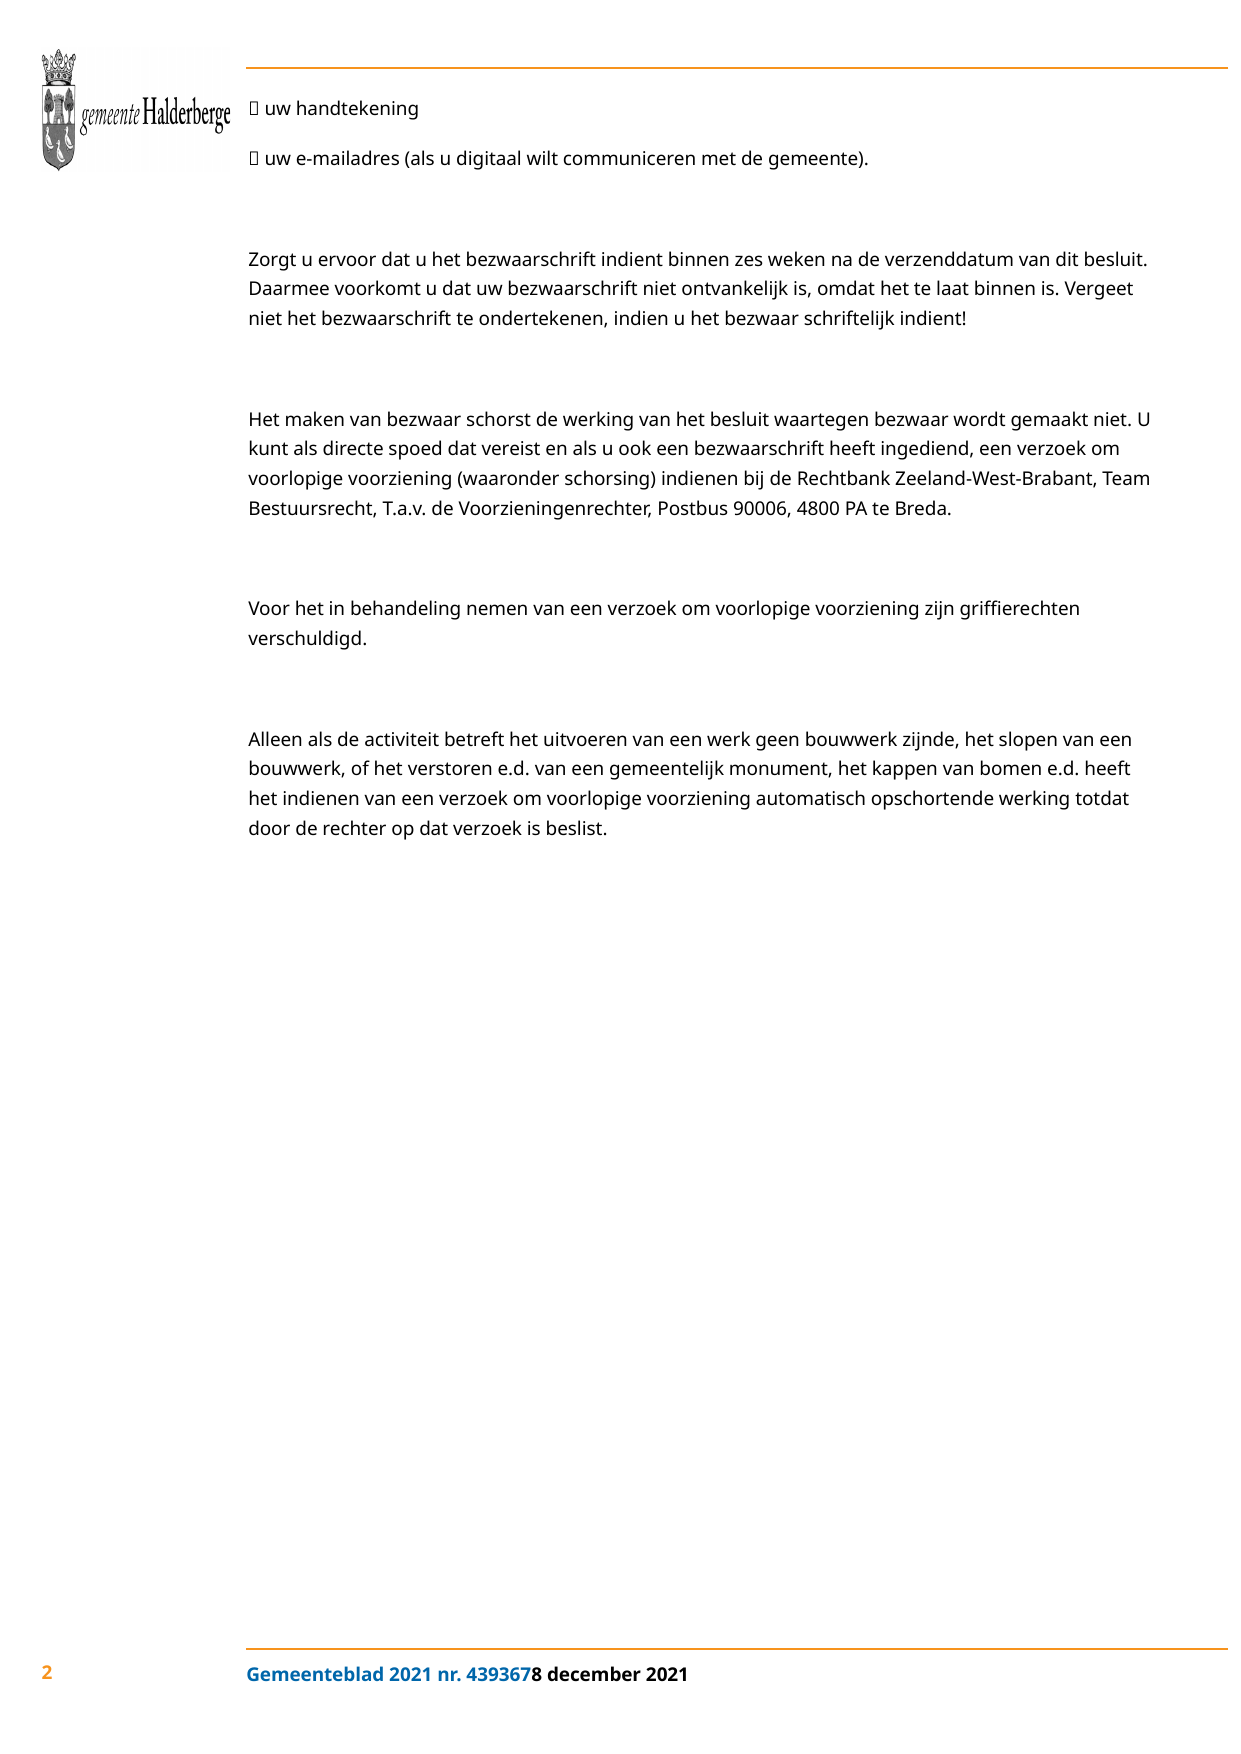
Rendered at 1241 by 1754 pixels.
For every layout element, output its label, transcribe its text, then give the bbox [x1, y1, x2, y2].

text  uw handtekening [248, 95, 1152, 121]
text Voor het in behandeling nemen van een verzoek om voorlopige voorziening zijn griffierechten verschuldigd. [248, 596, 1152, 651]
text Alleen als de activiteit betreft het uitvoeren van een werk geen bouwwerk zijnde, het slopen van een bouwwerk, of het verstoren e.d. van een gemeentelijk monument, het kappen van bomen e.d. heeft het indienen van een verzoek om voorlopige voorziening automatisch opschortende werking totdat door de rechter op dat verzoek is beslist. [248, 726, 1152, 841]
picture [41, 47, 231, 172]
text  uw e-mailadres (als u digitaal wilt communiceren met de gemeente). [248, 145, 1152, 171]
text Het maken van bezwaar schorst de werking van het besluit waartegen bezwaar wordt gemaakt niet. U kunt als directe spoed dat vereist en als u ook een bezwaarschrift heeft ingediend, een verzoek om voorlopige voorziening (waaronder schorsing) indienen bij de Rechtbank Zeeland-West-Brabant, Team Bestuursrecht, T.a.v. de Voorzieningenrechter, Postbus 90006, 4800 PA te Breda. [248, 406, 1152, 521]
text Zorgt u ervoor dat u het bezwaarschrift indient binnen zes weken na de verzenddatum van dit besluit. Daarmee voorkomt u dat uw bezwaarschrift niet ontvankelijk is, omdat het te laat binnen is. Vergeet niet het bezwaarschrift te ondertekenen, indien u het bezwaar schriftelijk indient! [248, 246, 1152, 331]
